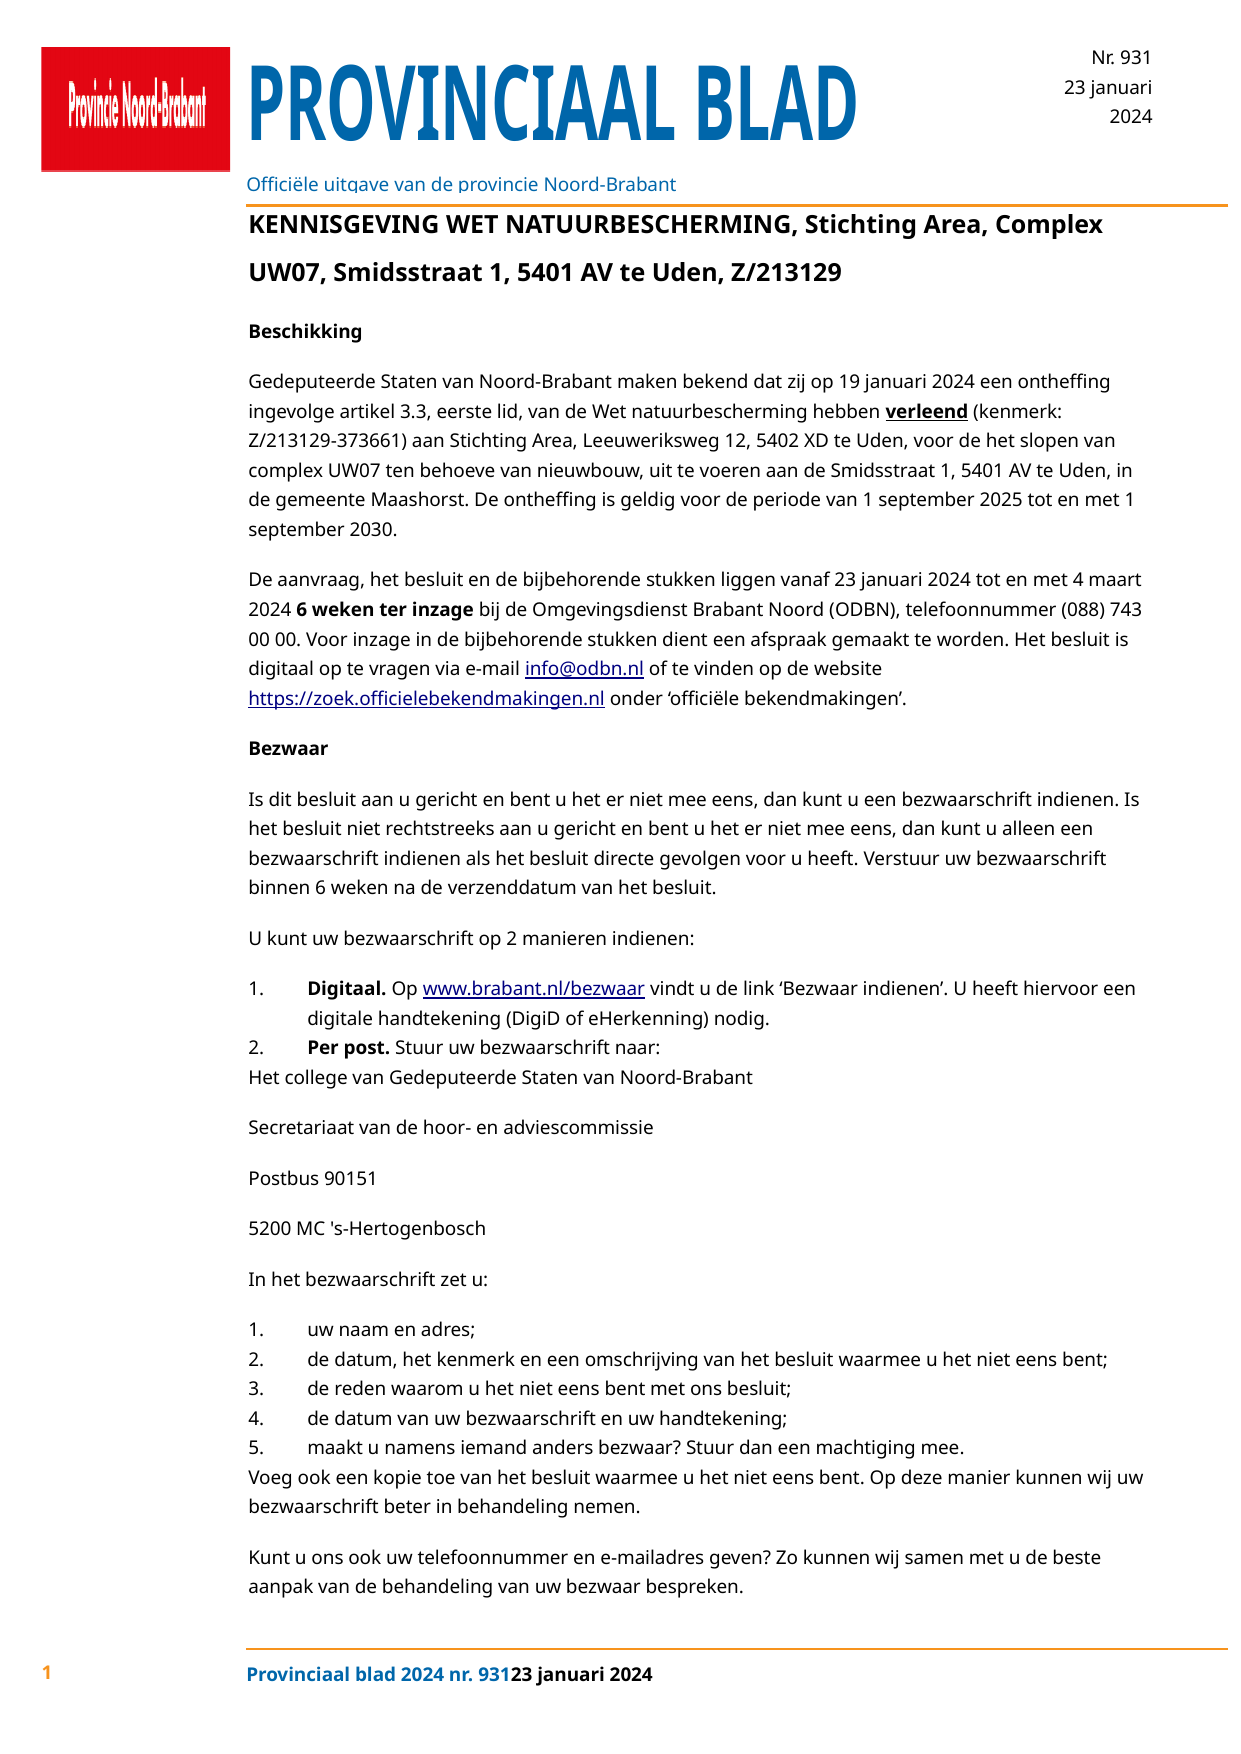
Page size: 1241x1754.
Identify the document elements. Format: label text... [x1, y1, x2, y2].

list de datum, het kenmerk en een omschrijving van het besluit waarmee u het niet eens bent; [248, 1346, 1152, 1372]
text In het bezwaarschrift zet u: [248, 1266, 1152, 1292]
text Het college van Gedeputeerde Staten van Noord-Brabant [248, 1064, 1152, 1090]
text KENNISGEVING WET NATUURBESCHERMING, Stichting Area, Complex UW07, Smidsstraat 1, 5401 AV te Uden, Z/213129 [248, 207, 1152, 288]
text 5200 MC 's‑Hertogenbosch [248, 1215, 1152, 1241]
list uw naam en adres; [248, 1316, 1152, 1342]
list maakt u namens iemand anders bezwaar? Stuur dan een machtiging mee. [248, 1434, 1152, 1460]
text Kunt u ons ook uw telefoonnummer en e-mailadres geven? Zo kunnen wij samen met u de beste aanpak van de behandeling van uw bezwaar bespreken. [248, 1544, 1152, 1599]
text Bezwaar [248, 735, 1152, 761]
picture [41, 47, 231, 172]
list Per post. Stuur uw bezwaarschrift naar: [248, 1034, 1152, 1060]
text Beschikking [248, 318, 1152, 344]
text Gedeputeerde Staten van Noord-Brabant maken bekend dat zij op 19 januari 2024 een ontheffing ingevolge artikel 3.3, eerste lid, van de Wet natuurbescherming hebben verleend (kenmerk: Z/213129-373661) aan Stichting Area, Leeuweriksweg 12, 5402 XD te Uden, voor de het slopen van complex UW07 ten behoeve van nieuwbouw, uit te voeren aan de Smidsstraat 1, 5401 AV te Uden, in de gemeente Maashorst. De ontheffing is geldig voor de periode van 1 september 2025 tot en met 1 september 2030. [248, 368, 1152, 542]
text U kunt uw bezwaarschrift op 2 manieren indienen: [248, 925, 1152, 951]
list de datum van uw bezwaarschrift en uw handtekening; [248, 1405, 1152, 1431]
list Digitaal. Op www.brabant.nl/bezwaar vindt u de link ‘Bezwaar indienen’. U heeft hiervoor een digitale handtekening (DigiD of eHerkenning) nodig. [248, 975, 1152, 1031]
text Voeg ook een kopie toe van het besluit waarmee u het niet eens bent. Op deze manier kunnen wij uw bezwaarschrift beter in behandeling nemen. [248, 1464, 1152, 1519]
text De aanvraag, het besluit en de bijbehorende stukken liggen vanaf 23 januari 2024 tot en met 4 maart 2024 6 weken ter inzage bij de Omgevingsdienst Brabant Noord (ODBN), telefoonnummer (088) 743 00 00. Voor inzage in de bijbehorende stukken dient een afspraak gemaakt te worden. Het besluit is digitaal op te vragen via e-mail info@odbn.nl of te vinden op de website https://zoek.officielebekendmakingen.nl onder ‘officiële bekendmakingen’. [248, 567, 1152, 711]
text Postbus 90151 [248, 1165, 1152, 1191]
text Is dit besluit aan u gericht en bent u het er niet mee eens, dan kunt u een bezwaarschrift indienen. Is het besluit niet rechtstreeks aan u gericht en bent u het er niet mee eens, dan kunt u alleen een bezwaarschrift indienen als het besluit directe gevolgen voor u heeft. Verstuur uw bezwaarschrift binnen 6 weken na de verzenddatum van het besluit. [248, 786, 1152, 900]
text Secretariaat van de hoor- en adviescommissie [248, 1114, 1152, 1140]
list de reden waarom u het niet eens bent met ons besluit; [248, 1375, 1152, 1401]
